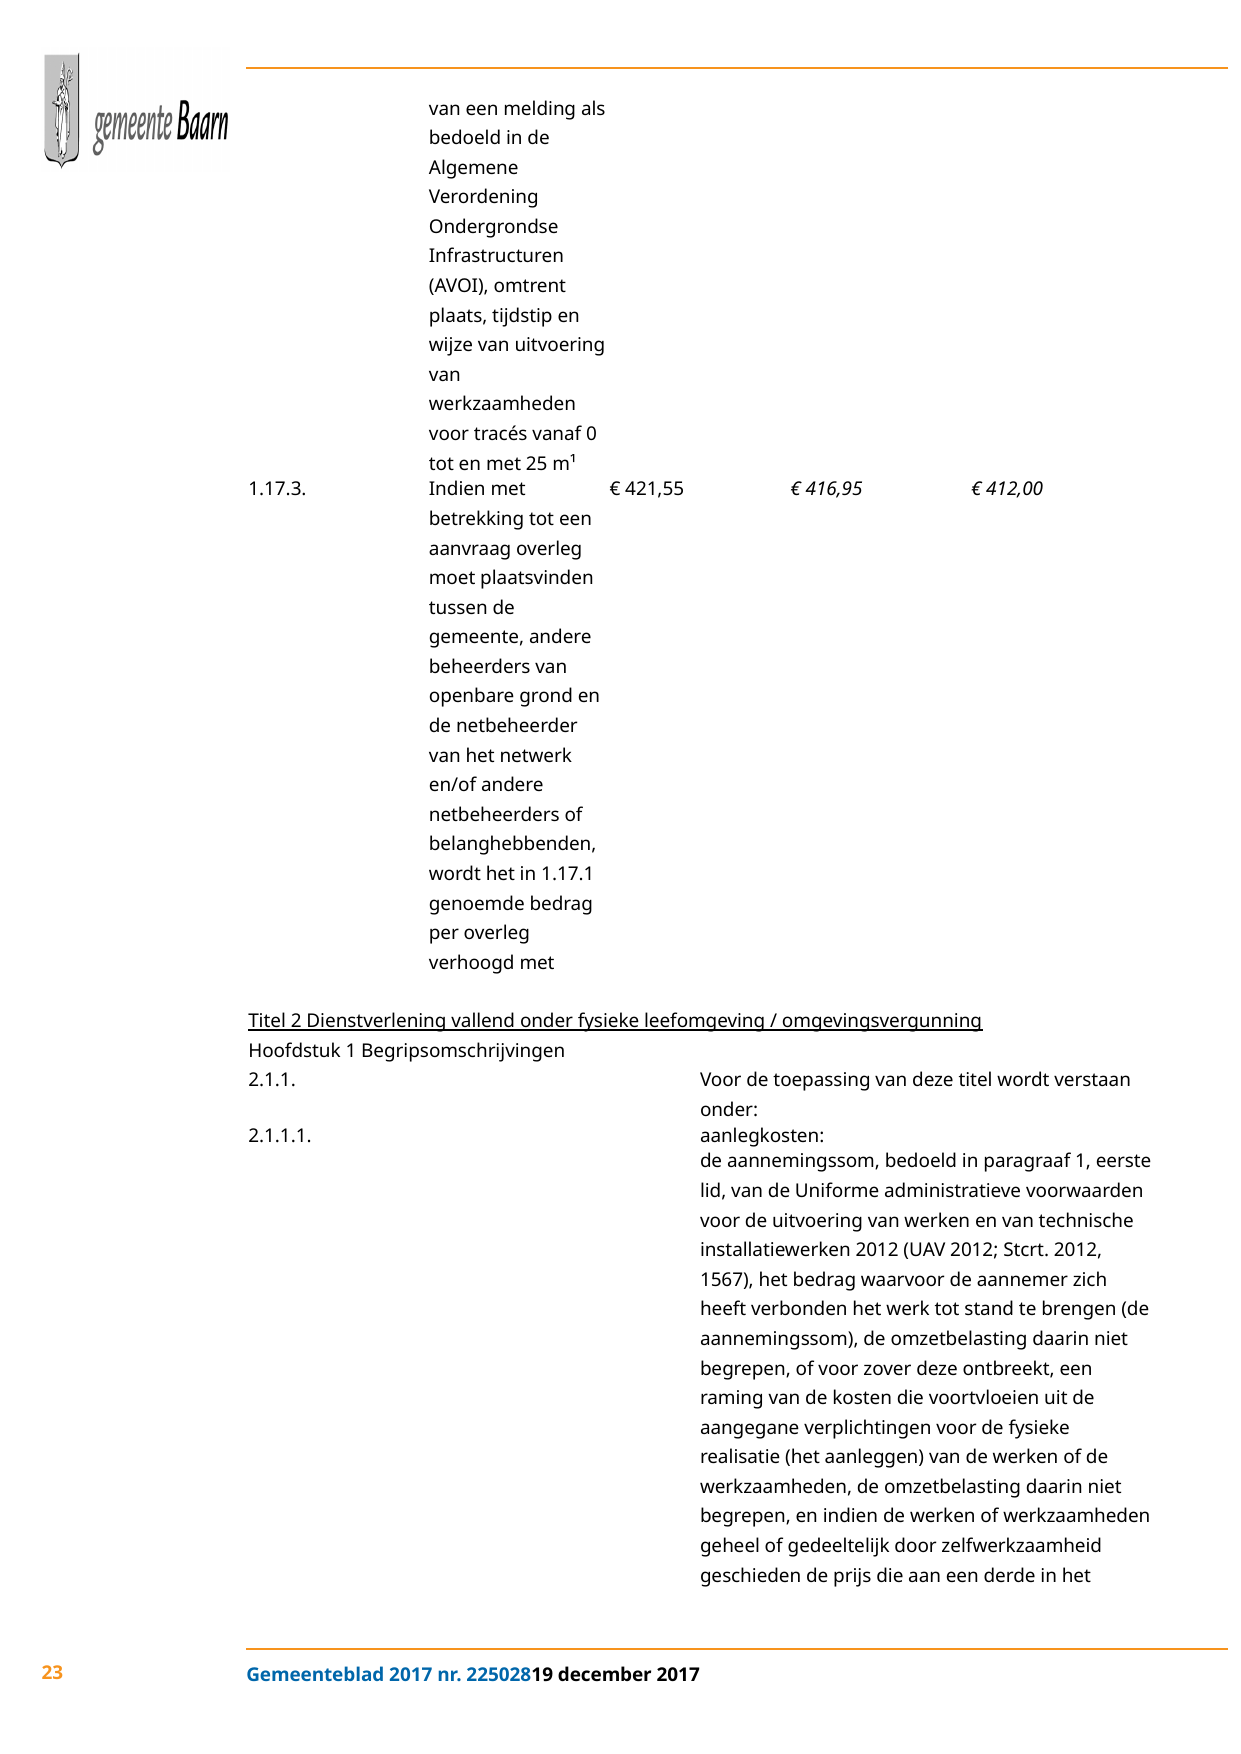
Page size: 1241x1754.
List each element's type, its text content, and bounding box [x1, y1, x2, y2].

text Hoofdstuk 1 Begripsomschrijvingen [248, 1037, 1152, 1063]
table_cell [790, 95, 971, 476]
table_cell Indien met betrekking tot een aanvraag overleg moet plaatsvinden tussen de gemeente, andere beheerders van openbare grond en de netbeheerder van het netwerk en/of andere netbeheerders of belanghebbenden, wordt het in 1.17.1 genoemde bedrag per overleg verhoogd met [429, 476, 609, 974]
table_cell € 412,00 [971, 476, 1152, 974]
table_cell [248, 95, 429, 476]
text Titel 2 Dienstverlening vallend onder fysieke leefomgeving / omgevingsvergunning [248, 1007, 1152, 1033]
table_cell [248, 1148, 700, 1588]
table_cell [971, 95, 1152, 476]
table_cell de aannemingssom, bedoeld in paragraaf 1, eerste lid, van de Uniforme administratieve voorwaarden voor de uitvoering van werken en van technische installatiewerken 2012 (UAV 2012; Stcrt. 2012, 1567), het bedrag waarvoor de aannemer zich heeft verbonden het werk tot stand te brengen (de aannemingssom), de omzetbelasting daarin niet begrepen, of voor zover deze ontbreekt, een raming van de kosten die voortvloeien uit de aangegane verplichtingen voor de fysieke realisatie (het aanleggen) van de werken of de werkzaamheden, de omzetbelasting daarin niet begrepen, en indien de werken of werkzaamheden geheel of gedeeltelijk door zelfwerkzaamheid geschieden de prijs die aan een derde in het [700, 1148, 1152, 1588]
table_cell aanlegkosten: [700, 1122, 1152, 1148]
table_cell € 421,55 [609, 476, 790, 974]
table_cell [609, 95, 790, 476]
picture [41, 47, 231, 172]
table_cell € 416,95 [790, 476, 971, 974]
table_header Voor de toepassing van deze titel wordt verstaan onder: [700, 1067, 1152, 1122]
table_cell van een melding als bedoeld in de Algemene Verordening Ondergrondse Infrastructuren (AVOI), omtrent plaats, tijdstip en wijze van uitvoering van werkzaamheden voor tracés vanaf 0 tot en met 25 m¹ [429, 95, 609, 476]
table_header 2.1.1. [248, 1067, 700, 1122]
table_cell 2.1.1.1. [248, 1122, 700, 1148]
table_cell 1.17.3. [248, 476, 429, 974]
